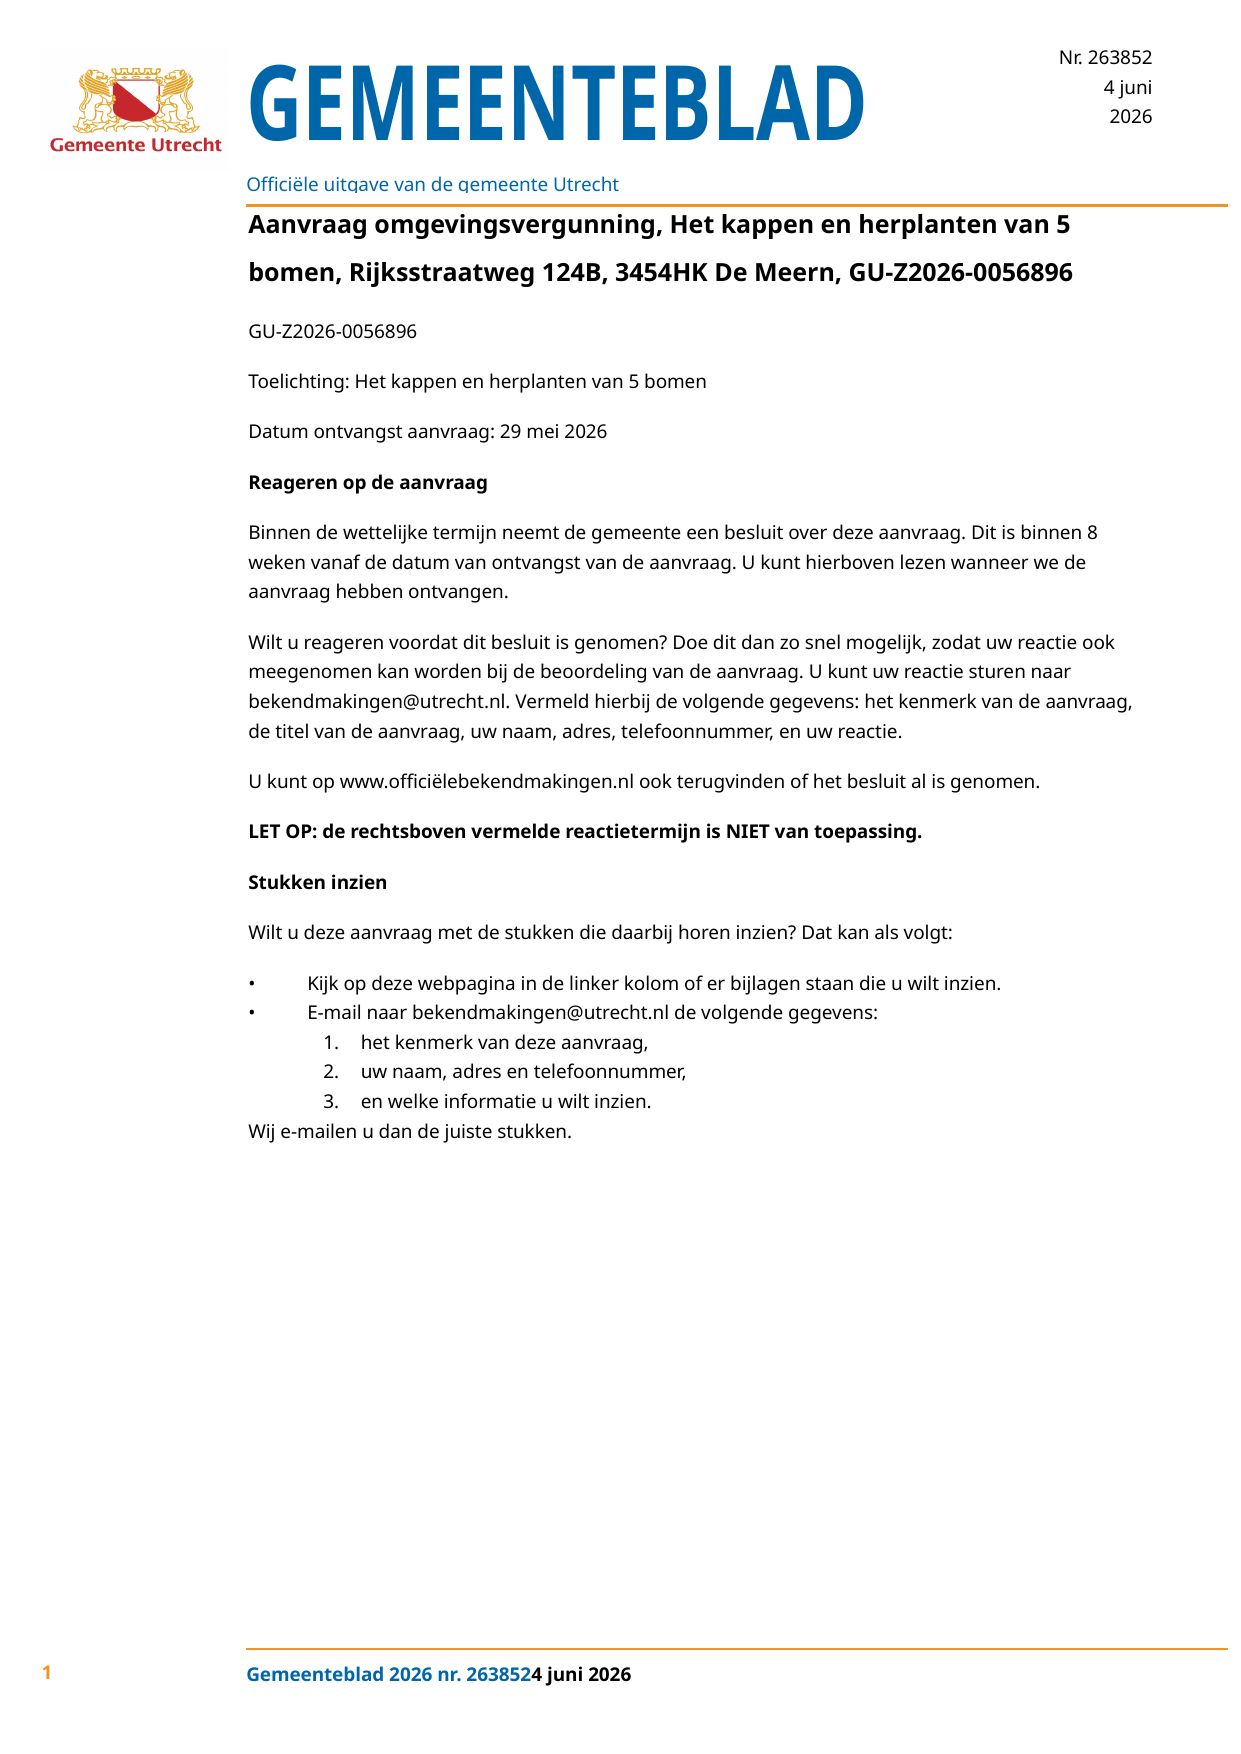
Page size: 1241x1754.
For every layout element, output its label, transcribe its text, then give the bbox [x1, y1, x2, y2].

list en welke informatie u wilt inzien. [323, 1088, 1152, 1114]
text Wilt u deze aanvraag met de stukken die daarbij horen inzien? Dat kan als volgt: [248, 919, 1152, 945]
list het kenmerk van deze aanvraag, [323, 1029, 1152, 1055]
picture [41, 47, 231, 172]
list E-mail naar bekendmakingen@utrecht.nl de volgende gegevens: [248, 999, 1152, 1025]
text Reageren op de aanvraag [248, 469, 1152, 495]
text Datum ontvangst aanvraag: 29 mei 2026 [248, 419, 1152, 444]
text Wilt u reageren voordat dit besluit is genomen? Doe dit dan zo snel mogelijk, zodat uw reactie ook meegenomen kan worden bij de beoordeling van de aanvraag. U kunt uw reactie sturen naar bekendmakingen@utrecht.nl. Vermeld hierbij de volgende gegevens: het kenmerk van de aanvraag, de titel van de aanvraag, uw naam, adres, telefoonnummer, en uw reactie. [248, 629, 1152, 744]
text Stukken inzien [248, 869, 1152, 895]
text LET OP: de rechtsboven vermelde reactietermijn is NIET van toepassing. [248, 819, 1152, 844]
list Kijk op deze webpagina in de linker kolom of er bijlagen staan die u wilt inzien. [248, 970, 1152, 996]
text GU-Z2026-0056896 [248, 318, 1152, 344]
text Aanvraag omgevingsvergunning, Het kappen en herplanten van 5 bomen, Rijksstraatweg 124B, 3454HK De Meern, GU-Z2026-0056896 [248, 207, 1152, 288]
list uw naam, adres en telefoonnummer, [323, 1059, 1152, 1084]
text Toelichting: Het kappen en herplanten van 5 bomen [248, 368, 1152, 394]
text Wij e-mailen u dan de juiste stukken. [248, 1118, 1152, 1144]
text U kunt op www.officiëlebekendmakingen.nl ook terugvinden of het besluit al is genomen. [248, 768, 1152, 794]
text Binnen de wettelijke termijn neemt de gemeente een besluit over deze aanvraag. Dit is binnen 8 weken vanaf de datum van ontvangst van de aanvraag. U kunt hierboven lezen wanneer we de aanvraag hebben ontvangen. [248, 519, 1152, 604]
